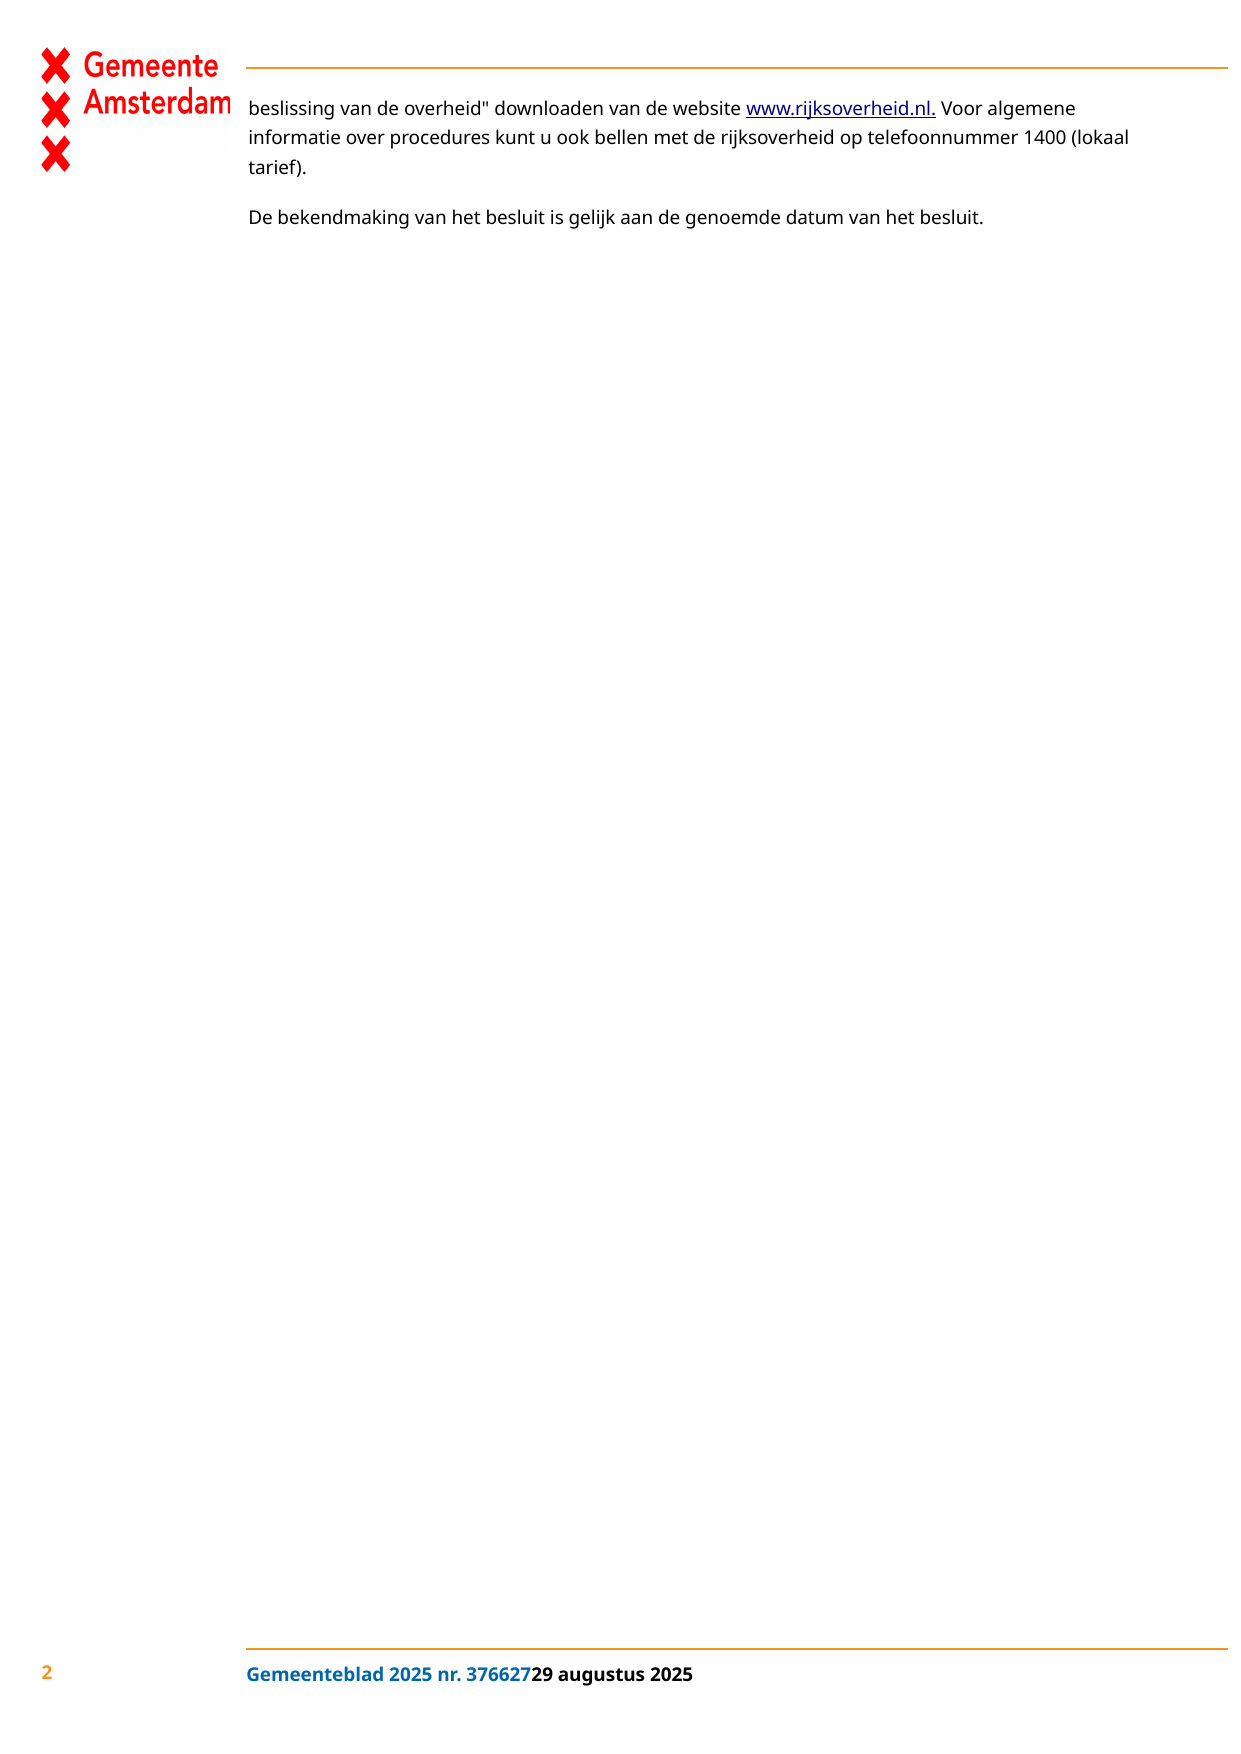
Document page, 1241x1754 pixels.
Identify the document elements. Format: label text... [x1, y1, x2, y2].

picture [41, 47, 231, 172]
text beslissing van de overheid" downloaden van de website www.rijksoverheid.nl. Voor algemene informatie over procedures kunt u ook bellen met de rijksoverheid op telefoonnummer 1400 (lokaal tarief). [248, 95, 1152, 180]
text De bekendmaking van het besluit is gelijk aan de genoemde datum van het besluit. [248, 204, 1152, 230]
